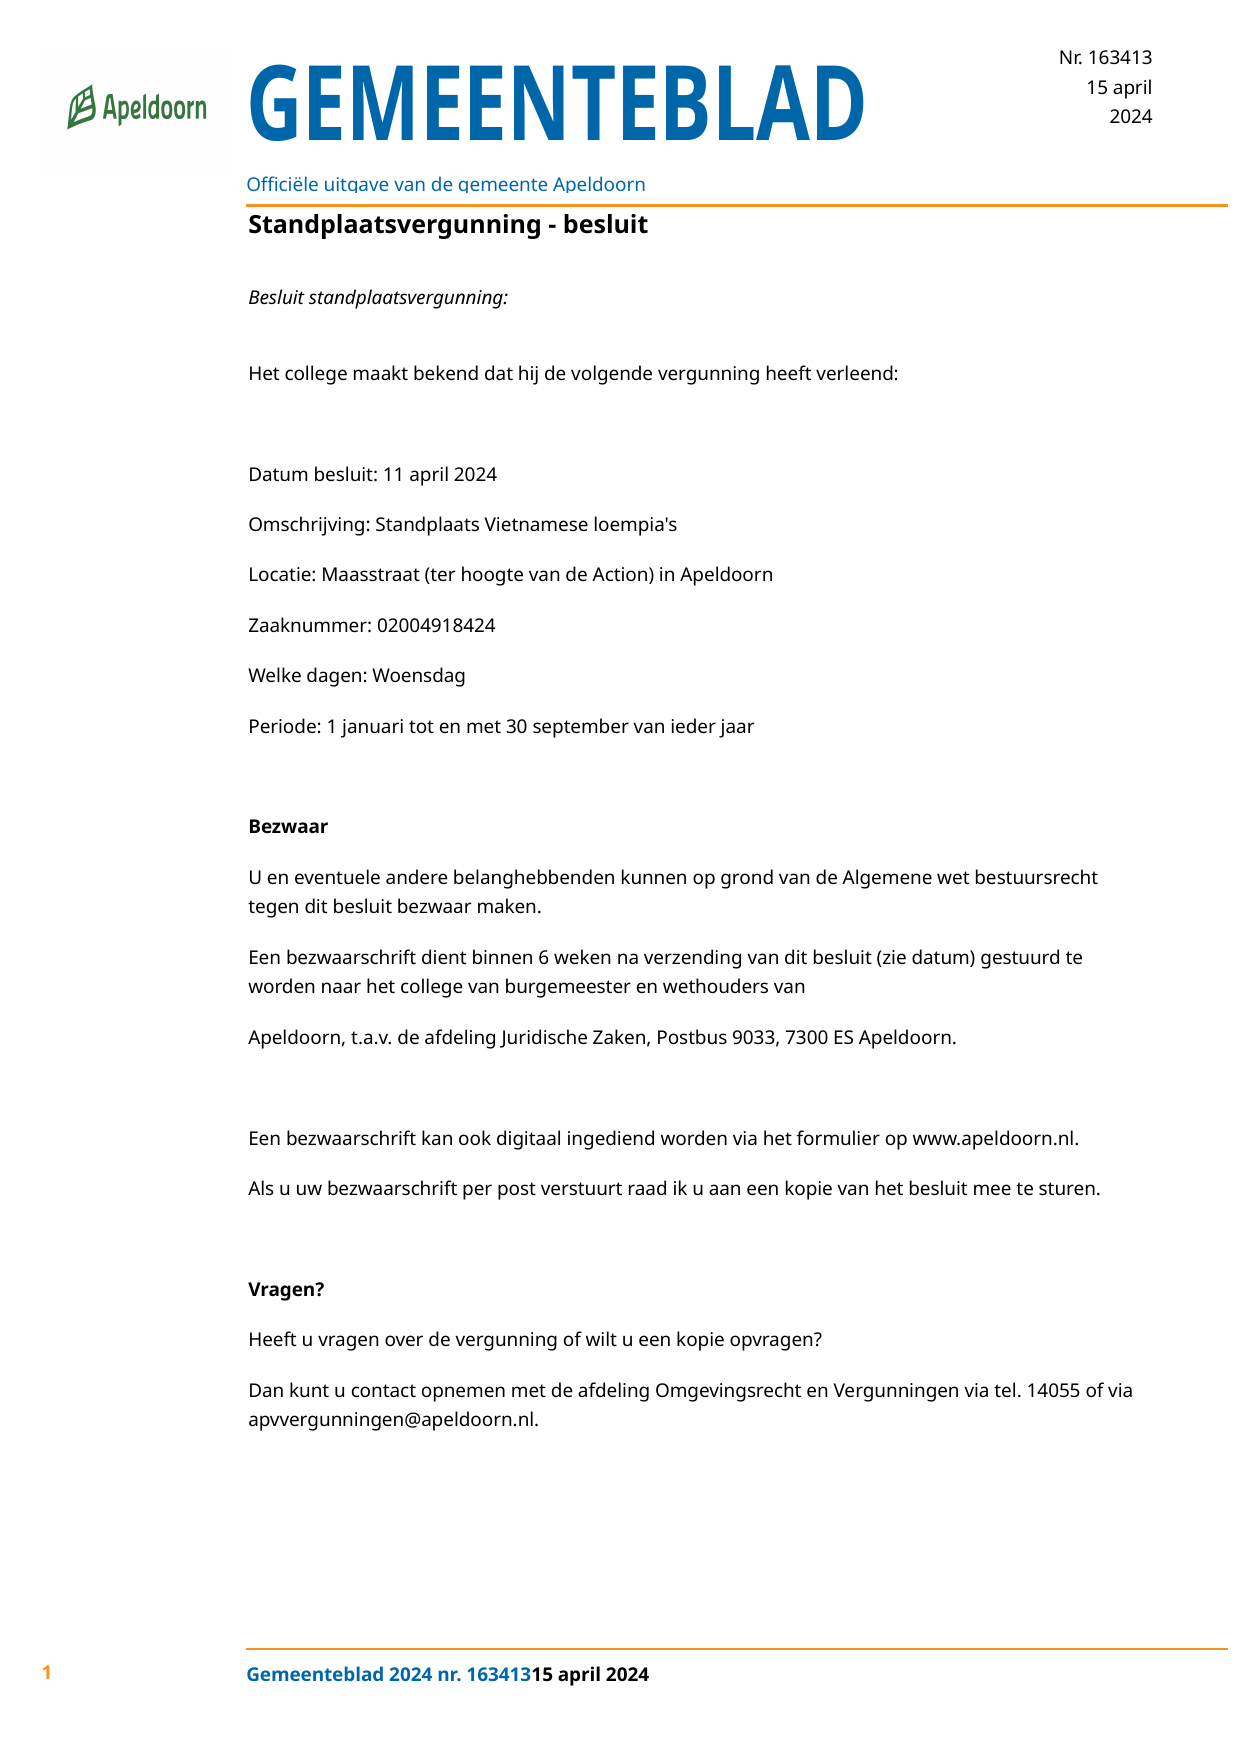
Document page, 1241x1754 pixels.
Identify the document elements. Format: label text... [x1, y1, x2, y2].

text Een bezwaarschrift dient binnen 6 weken na verzending van dit besluit (zie datum) gestuurd te worden naar het college van burgemeester en wethouders van [248, 944, 1152, 999]
text Het college maakt bekend dat hij de volgende vergunning heeft verleend: [248, 360, 1152, 386]
text Periode: 1 januari tot en met 30 september van ieder jaar [248, 713, 1152, 739]
text Locatie: Maasstraat (ter hoogte van de Action) in Apeldoorn [248, 562, 1152, 587]
text Omschrijving: Standplaats Vietnamese loempia's [248, 511, 1152, 537]
text Standplaatsvergunning - besluit [248, 207, 1152, 241]
text Besluit standplaatsvergunning: [248, 284, 1152, 309]
text Als u uw bezwaarschrift per post verstuurt raad ik u aan een kopie van het besluit mee te sturen. [248, 1175, 1152, 1201]
text Zaaknummer: 02004918424 [248, 612, 1152, 638]
text Welke dagen: Woensdag [248, 662, 1152, 688]
picture [41, 47, 231, 172]
text Heeft u vragen over de vergunning of wilt u een kopie opvragen? [248, 1327, 1152, 1352]
text Een bezwaarschrift kan ook digitaal ingediend worden via het formulier op www.apeldoorn.nl. [248, 1125, 1152, 1151]
text Apeldoorn, t.a.v. de afdeling Juridische Zaken, Postbus 9033, 7300 ES Apeldoorn. [248, 1024, 1152, 1050]
text U en eventuele andere belanghebbenden kunnen op grond van de Algemene wet bestuursrecht tegen dit besluit bezwaar maken. [248, 864, 1152, 919]
text Bezwaar [248, 814, 1152, 839]
text Dan kunt u contact opnemen met de afdeling Omgevingsrecht en Vergunningen via tel. 14055 of via apvvergunningen@apeldoorn.nl. [248, 1377, 1152, 1432]
text Datum besluit: 11 april 2024 [248, 461, 1152, 487]
text Vragen? [248, 1276, 1152, 1302]
